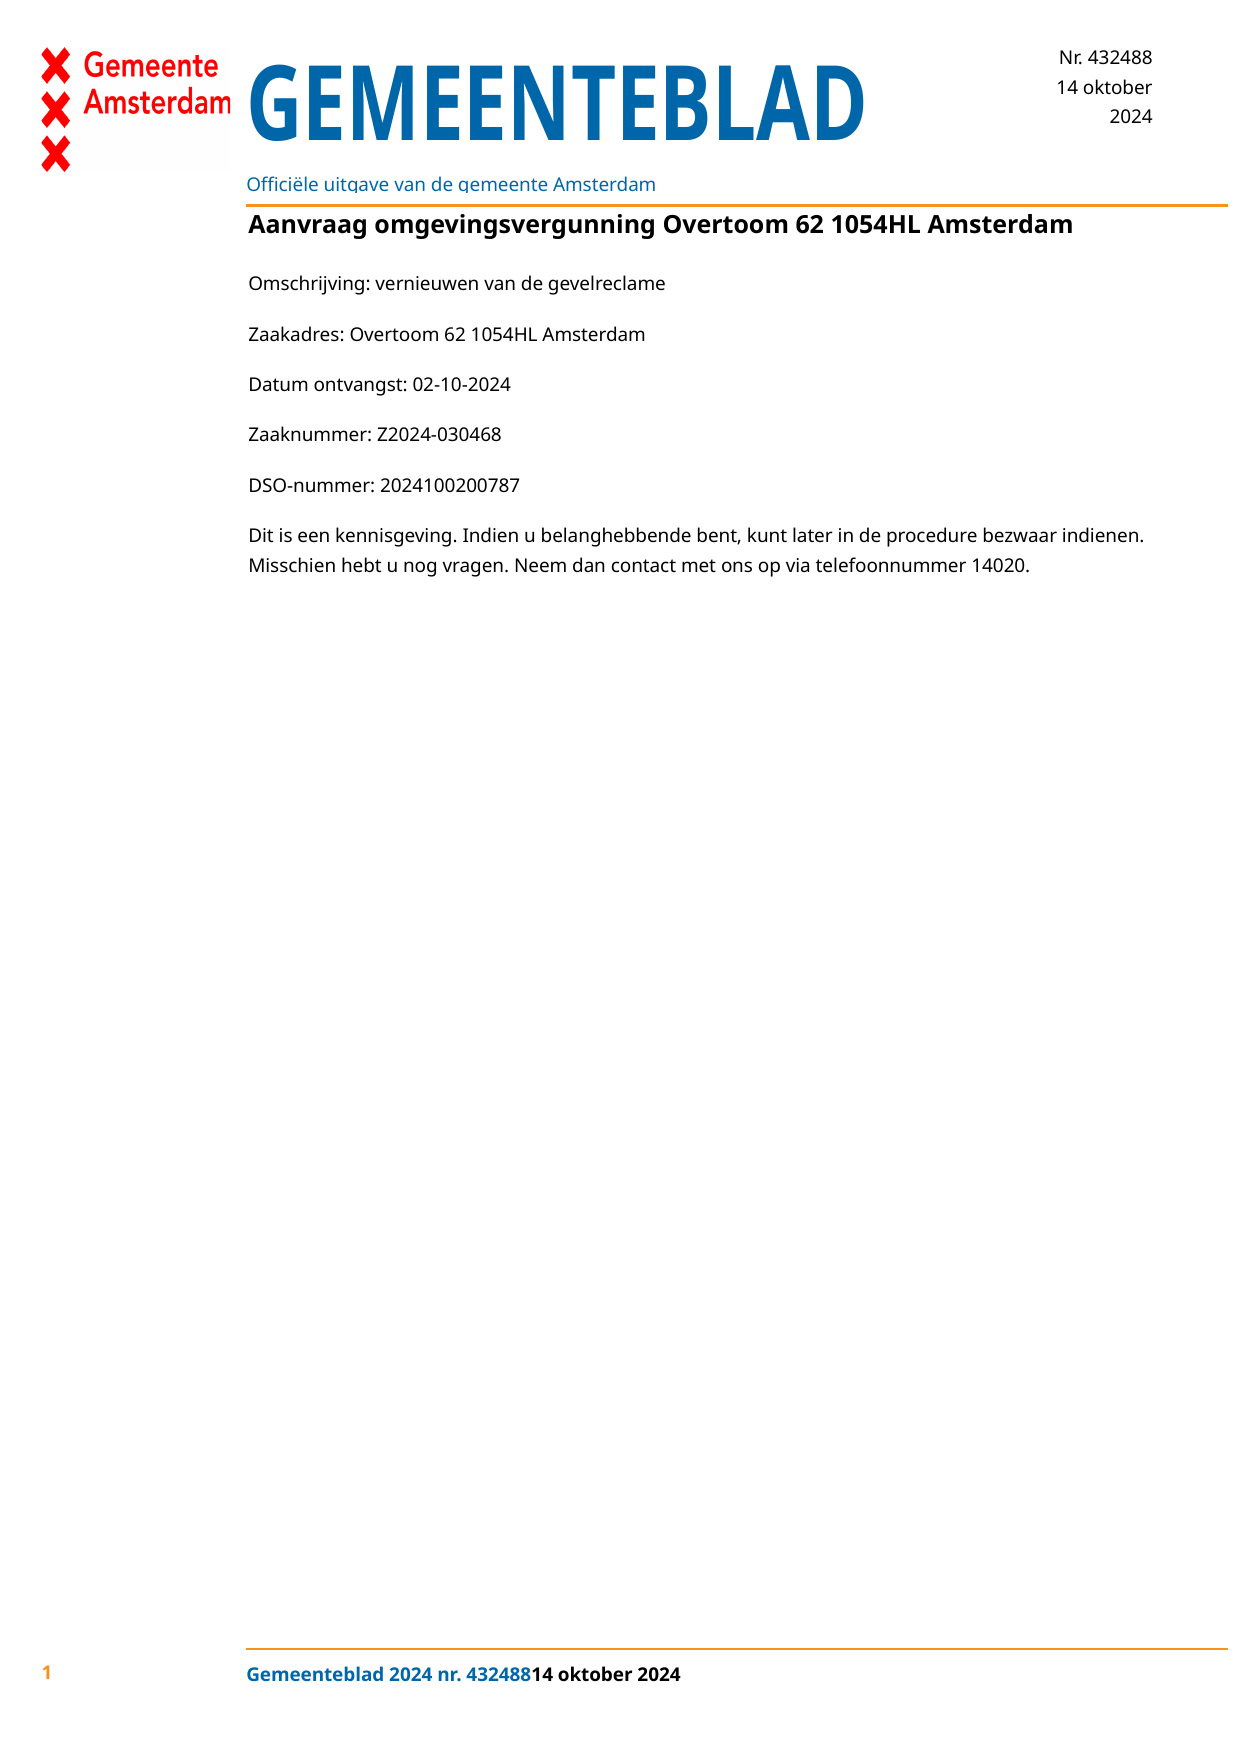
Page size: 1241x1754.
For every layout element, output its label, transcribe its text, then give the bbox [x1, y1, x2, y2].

text Zaakadres: Overtoom 62 1054HL Amsterdam [248, 321, 1152, 346]
text DSO-nummer: 2024100200787 [248, 472, 1152, 498]
text Datum ontvangst: 02-10-2024 [248, 371, 1152, 397]
text Zaaknummer: Z2024-030468 [248, 422, 1152, 447]
text Dit is een kennisgeving. Indien u belanghebbende bent, kunt later in de procedure bezwaar indienen. Misschien hebt u nog vragen. Neem dan contact met ons op via telefoonnummer 14020. [248, 522, 1152, 578]
text Omschrijving: vernieuwen van de gevelreclame [248, 270, 1152, 296]
picture [41, 47, 231, 172]
text Aanvraag omgevingsvergunning Overtoom 62 1054HL Amsterdam [248, 207, 1152, 241]
